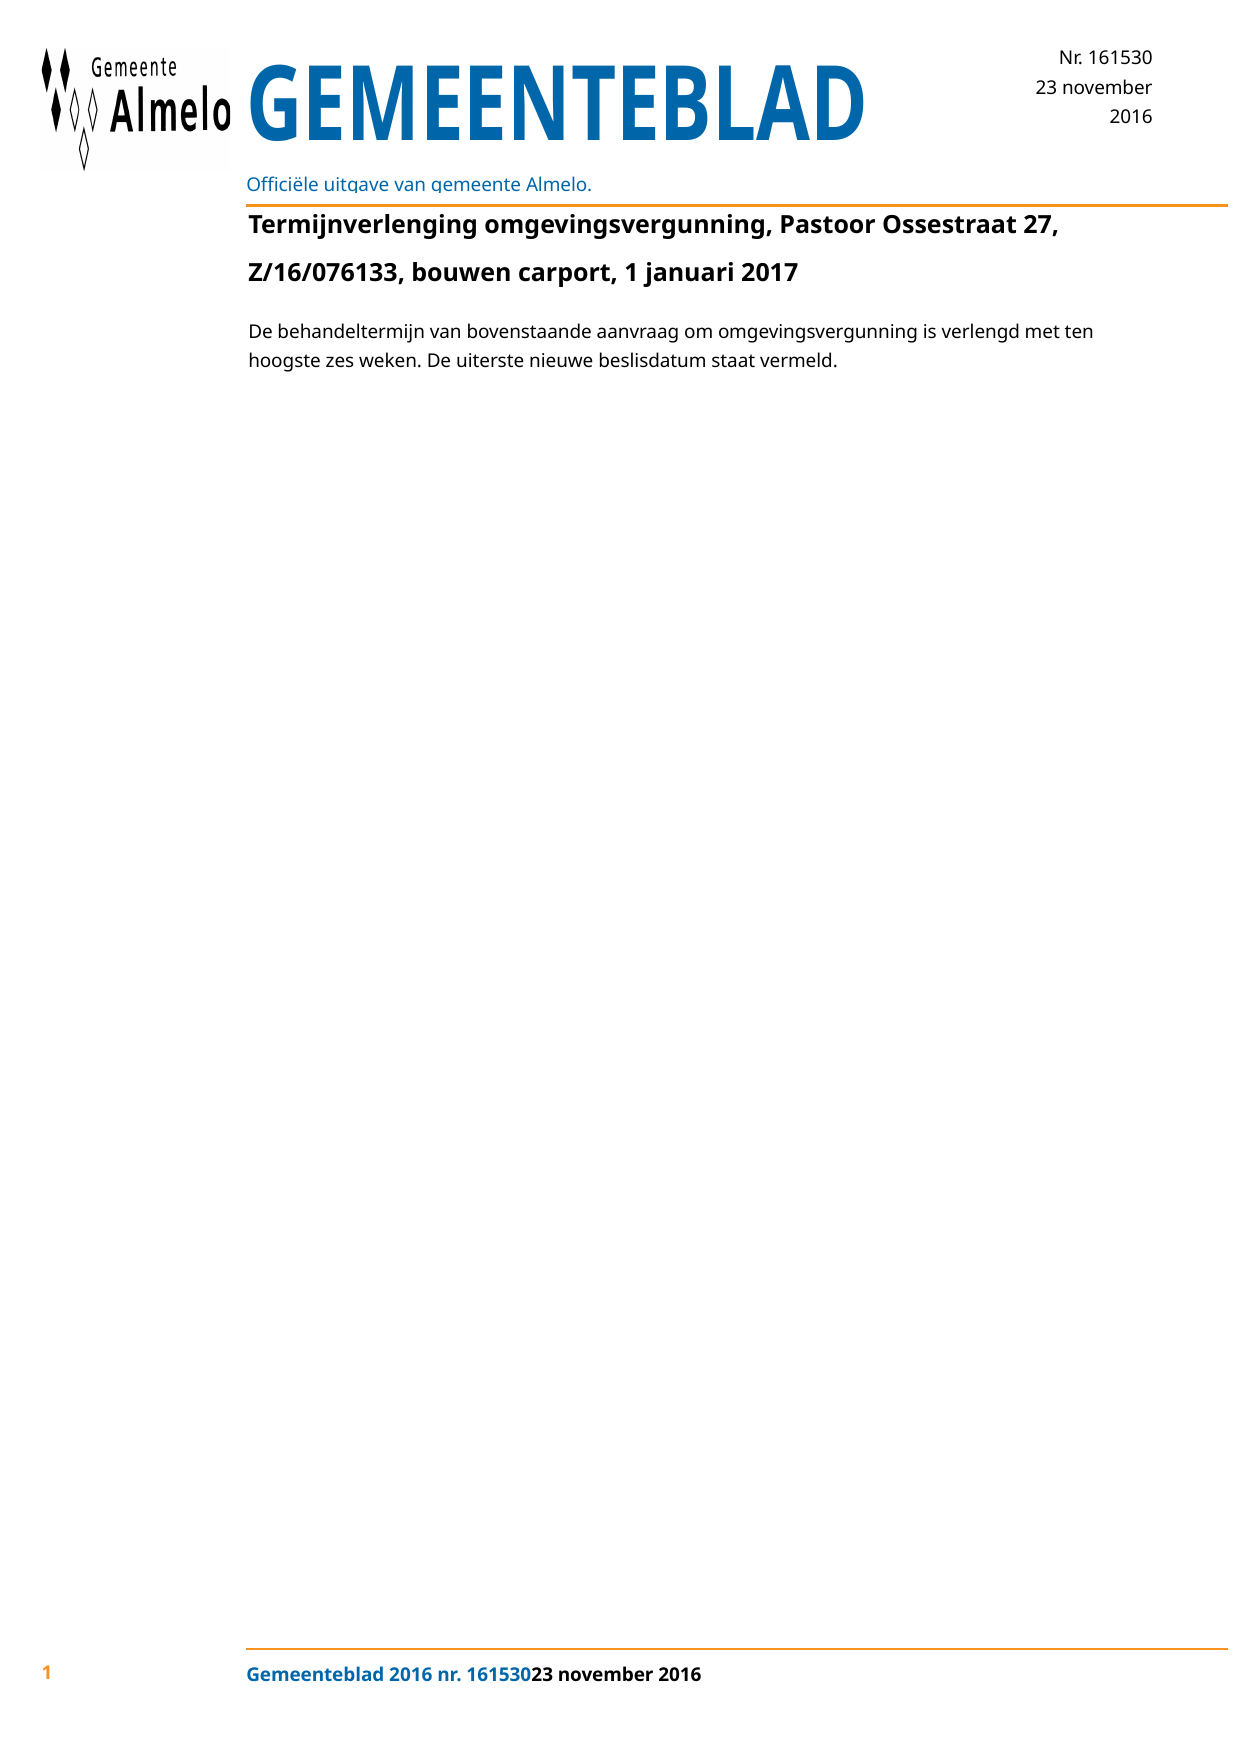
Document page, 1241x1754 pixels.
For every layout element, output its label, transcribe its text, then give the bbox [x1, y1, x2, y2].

picture [41, 47, 231, 172]
text Termijnverlenging omgevingsvergunning, Pastoor Ossestraat 27, Z/16/076133, bouwen carport, 1 januari 2017 [248, 207, 1152, 288]
text De behandeltermijn van bovenstaande aanvraag om omgevingsvergunning is verlengd met ten hoogste zes weken. De uiterste nieuwe beslisdatum staat vermeld. [248, 318, 1152, 373]
